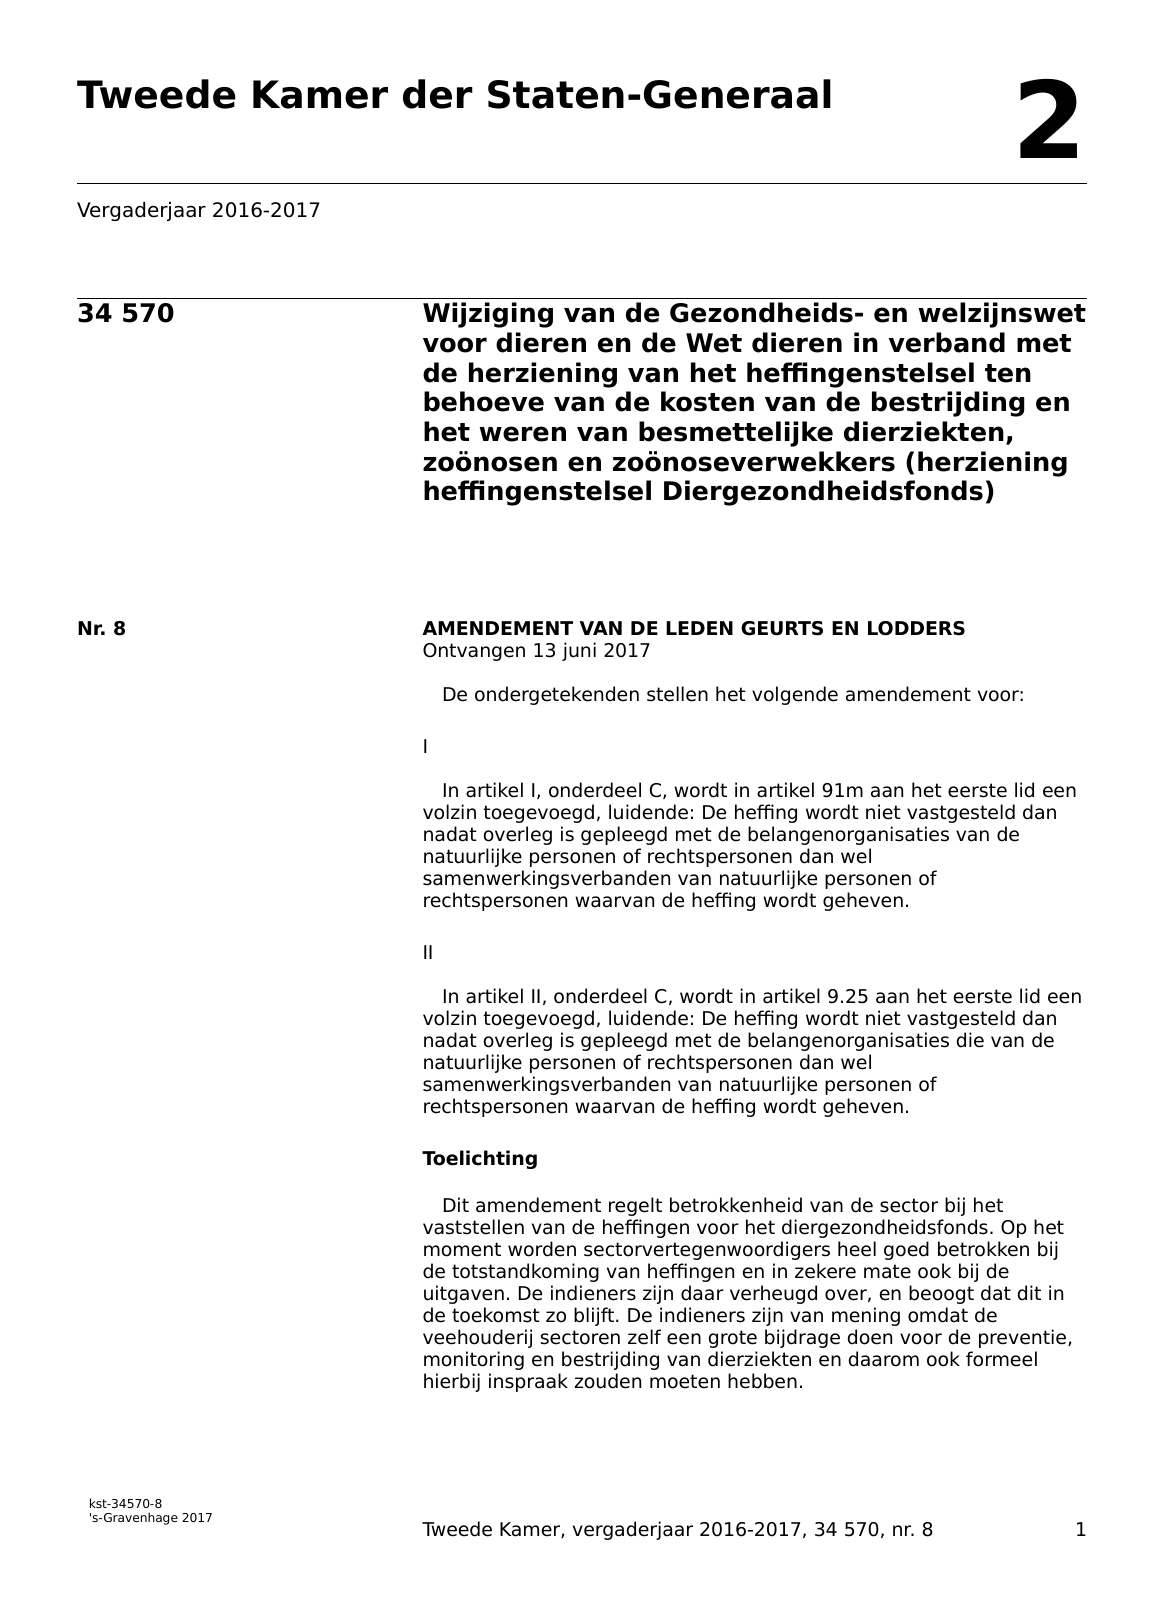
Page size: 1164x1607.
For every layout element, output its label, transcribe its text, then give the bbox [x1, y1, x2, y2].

table_header 2 [886, 59, 1087, 183]
table_cell Vergaderjaar 2016-2017 [77, 184, 1087, 298]
table_header Tweede Kamer der Staten-Generaal [77, 59, 886, 183]
text In artikel I, onderdeel C, wordt in artikel 91m aan het eerste lid een volzin toegevoegd, luidende: De heffing wordt niet vastgesteld dan nadat overleg is gepleegd met de belangenorganisaties van de natuurlijke personen of rechtspersonen dan wel samenwerkingsverbanden van natuurlijke personen of rechtspersonen waarvan de heffing wordt geheven. [422, 780, 1087, 912]
text Dit amendement regelt betrokkenheid van de sector bij het vaststellen van de heffingen voor het diergezondheidsfonds. Op het moment worden sectorvertegenwoordigers heel goed betrokken bij de totstandkoming van heffingen en in zekere mate ook bij de uitgaven. De indieners zijn daar verheugd over, en beoogt dat dit in de toekomst zo blijft. De indieners zijn van mening omdat de veehouderij sectoren zelf een grote bijdrage doen voor de preventie, monitoring en bestrijding van dierziekten en daarom ook formeel hierbij inspraak zouden moeten hebben. [422, 1195, 1087, 1393]
text Ontvangen 13 juni 2017 [422, 640, 1087, 662]
text In artikel II, onderdeel C, wordt in artikel 9.25 aan het eerste lid een volzin toegevoegd, luidende: De heffing wordt niet vastgesteld dan nadat overleg is gepleegd met de belangenorganisaties die van de natuurlijke personen of rechtspersonen dan wel samenwerkingsverbanden van natuurlijke personen of rechtspersonen waarvan de heffing wordt geheven. [422, 986, 1087, 1118]
subtitle Nr. 8 AMENDEMENT VAN DE LEDEN GEURTS EN LODDERS [77, 618, 1087, 640]
subtitle II [422, 942, 1087, 964]
subtitle 34 570 Wijziging van de Gezondheids- en welzijnswet voor dieren en de Wet dieren in verband met de herziening van het heffingenstelsel ten behoeve van de kosten van de bestrijding en het weren van besmettelijke dierziekten, zoönosen en zoönoseverwekkers (herziening heffingenstelsel Diergezondheidsfonds) [77, 299, 1087, 507]
text De ondergetekenden stellen het volgende amendement voor: [422, 684, 1087, 706]
subtitle I [422, 736, 1087, 758]
subtitle Toelichting [422, 1148, 1087, 1170]
text kst-34570-8 [88, 1497, 323, 1511]
text 's-Gravenhage 2017 [88, 1511, 323, 1525]
